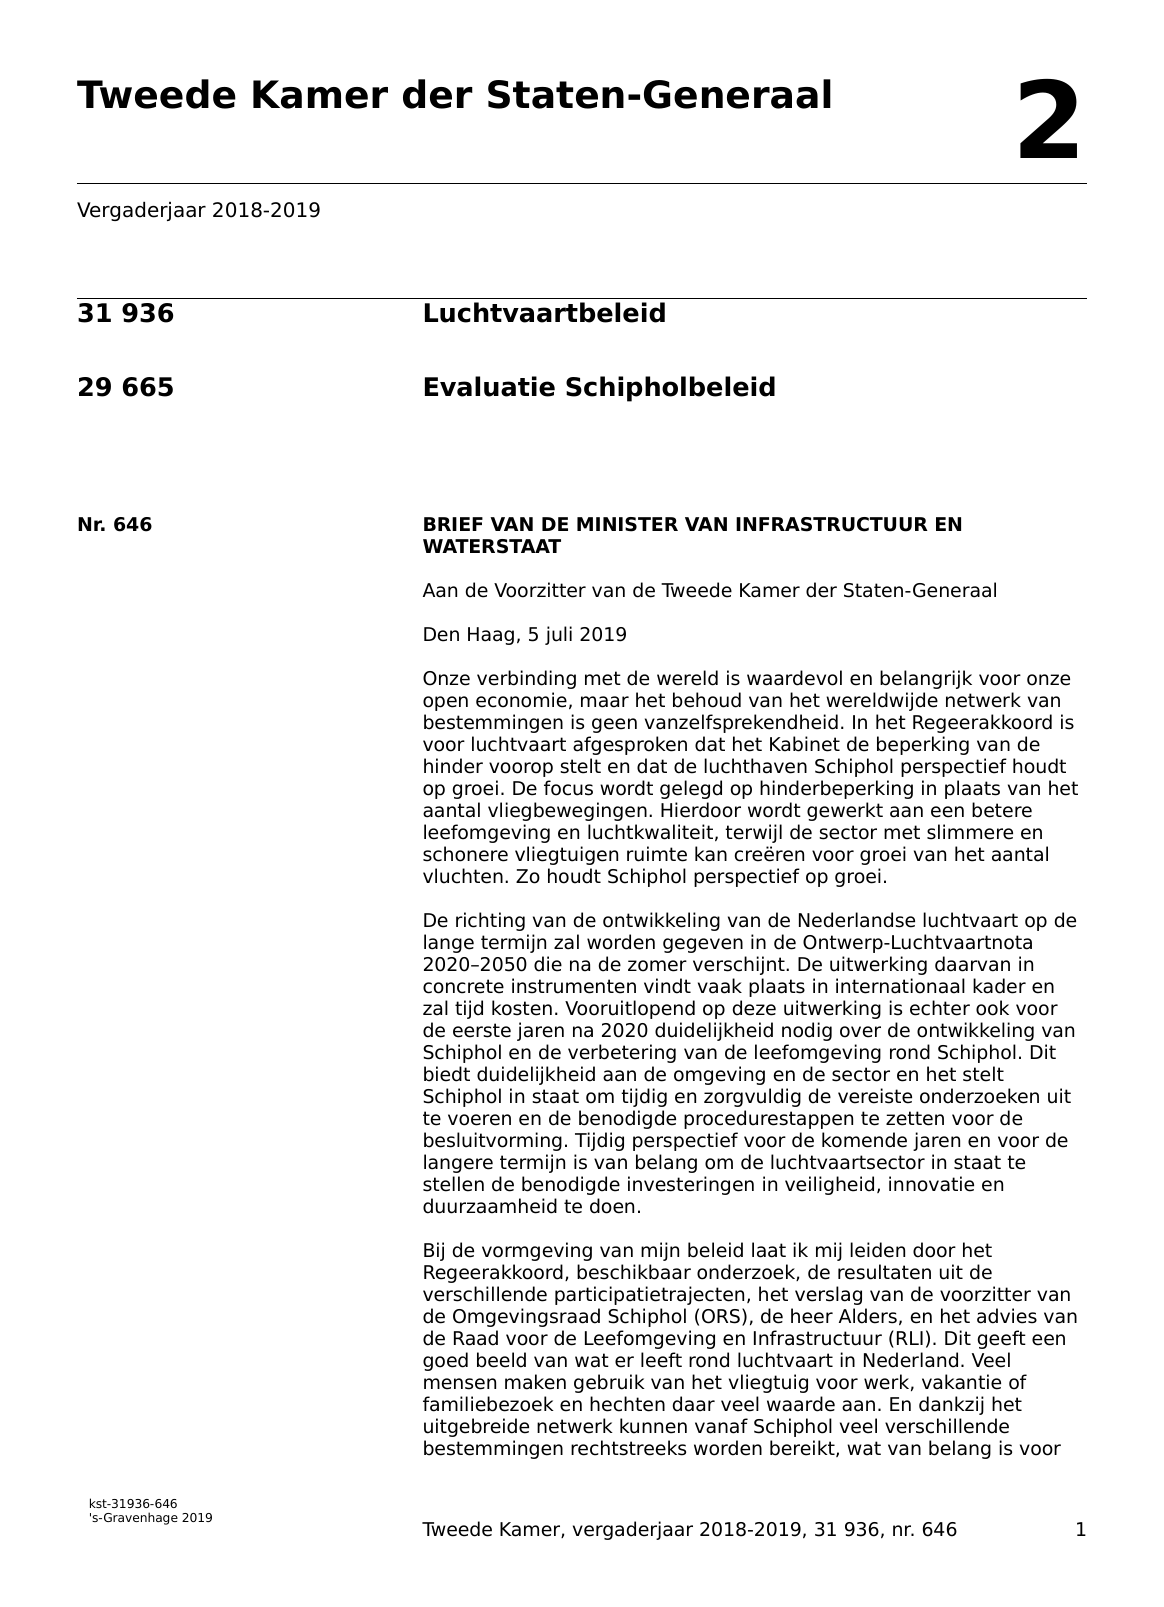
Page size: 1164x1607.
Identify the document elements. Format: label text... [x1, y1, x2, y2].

subtitle Nr. 646 BRIEF VAN DE MINISTER VAN INFRASTRUCTUUR EN WATERSTAAT [77, 514, 1087, 558]
subtitle 29 665 Evaluatie Schipholbeleid [77, 373, 1087, 403]
text Onze verbinding met de wereld is waardevol en belangrijk voor onze open economie, maar het behoud van het wereldwijde netwerk van bestemmingen is geen vanzelfsprekendheid. In het Regeerakkoord is voor luchtvaart afgesproken dat het Kabinet de beperking van de hinder voorop stelt en dat de luchthaven Schiphol perspectief houdt op groei. De focus wordt gelegd op hinderbeperking in plaats van het aantal vliegbewegingen. Hierdoor wordt gewerkt aan een betere leefomgeving en luchtkwaliteit, terwijl de sector met slimmere en schonere vliegtuigen ruimte kan creëren voor groei van het aantal vluchten. Zo houdt Schiphol perspectief op groei. [422, 668, 1087, 888]
text De richting van de ontwikkeling van de Nederlandse luchtvaart op de lange termijn zal worden gegeven in de Ontwerp-Luchtvaartnota 2020–2050 die na de zomer verschijnt. De uitwerking daarvan in concrete instrumenten vindt vaak plaats in internationaal kader en zal tijd kosten. Vooruitlopend op deze uitwerking is echter ook voor de eerste jaren na 2020 duidelijkheid nodig over de ontwikkeling van Schiphol en de verbetering van de leefomgeving rond Schiphol. Dit biedt duidelijkheid aan de omgeving en de sector en het stelt Schiphol in staat om tijdig en zorgvuldig de vereiste onderzoeken uit te voeren en de benodigde procedurestappen te zetten voor de besluitvorming. Tijdig perspectief voor de komende jaren en voor de langere termijn is van belang om de luchtvaartsector in staat te stellen de benodigde investeringen in veiligheid, innovatie en duurzaamheid te doen. [422, 910, 1087, 1218]
subtitle 31 936 Luchtvaartbeleid [77, 299, 1087, 329]
text Bij de vormgeving van mijn beleid laat ik mij leiden door het Regeerakkoord, beschikbaar onderzoek, de resultaten uit de verschillende participatietrajecten, het verslag van de voorzitter van de Omgevingsraad Schiphol (ORS), de heer Alders, en het advies van de Raad voor de Leefomgeving en Infrastructuur (RLI). Dit geeft een goed beeld van wat er leeft rond luchtvaart in Nederland. Veel mensen maken gebruik van het vliegtuig voor werk, vakantie of familiebezoek en hechten daar veel waarde aan. En dankzij het uitgebreide netwerk kunnen vanaf Schiphol veel verschillende bestemmingen rechtstreeks worden bereikt, wat van belang is voor [422, 1240, 1087, 1460]
text 's-Gravenhage 2019 [88, 1511, 323, 1525]
table_cell Vergaderjaar 2018-2019 [77, 184, 1087, 298]
text Aan de Voorzitter van de Tweede Kamer der Staten-Generaal [422, 580, 1087, 602]
text kst-31936-646 [88, 1497, 323, 1511]
table_header Tweede Kamer der Staten-Generaal [77, 59, 886, 183]
text Den Haag, 5 juli 2019 [422, 624, 1087, 646]
table_header 2 [886, 59, 1087, 183]
